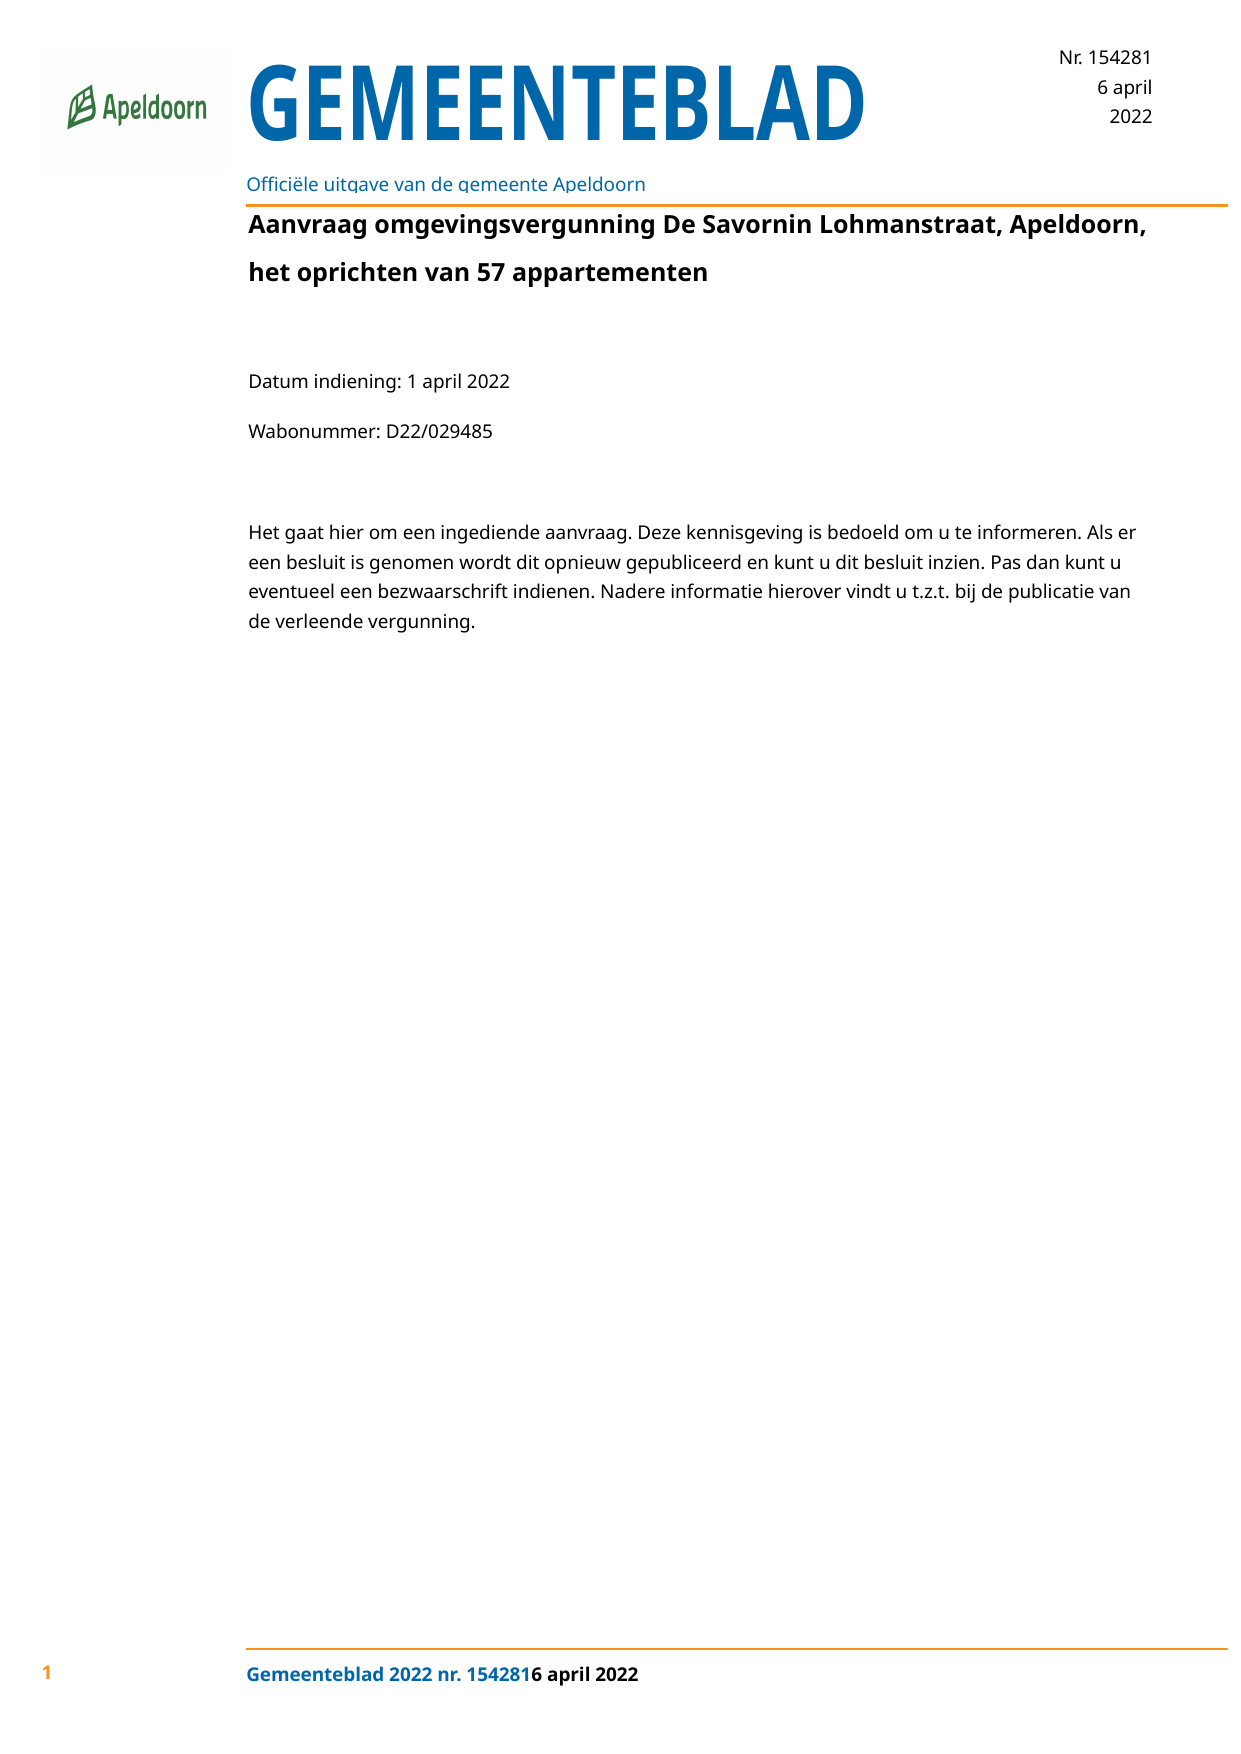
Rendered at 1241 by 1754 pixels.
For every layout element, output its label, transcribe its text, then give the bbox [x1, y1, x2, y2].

picture [41, 47, 231, 172]
text Aanvraag omgevingsvergunning De Savornin Lohmanstraat, Apeldoorn, het oprichten van 57 appartementen [248, 207, 1152, 288]
text Datum indiening: 1 april 2022 [248, 368, 1152, 394]
text Het gaat hier om een ingediende aanvraag. Deze kennisgeving is bedoeld om u te informeren. Als er een besluit is genomen wordt dit opnieuw gepubliceerd en kunt u dit besluit inzien. Pas dan kunt u eventueel een bezwaarschrift indienen. Nadere informatie hierover vindt u t.z.t. bij de publicatie van de verleende vergunning. [248, 519, 1152, 634]
text Wabonummer: D22/029485 [248, 419, 1152, 444]
